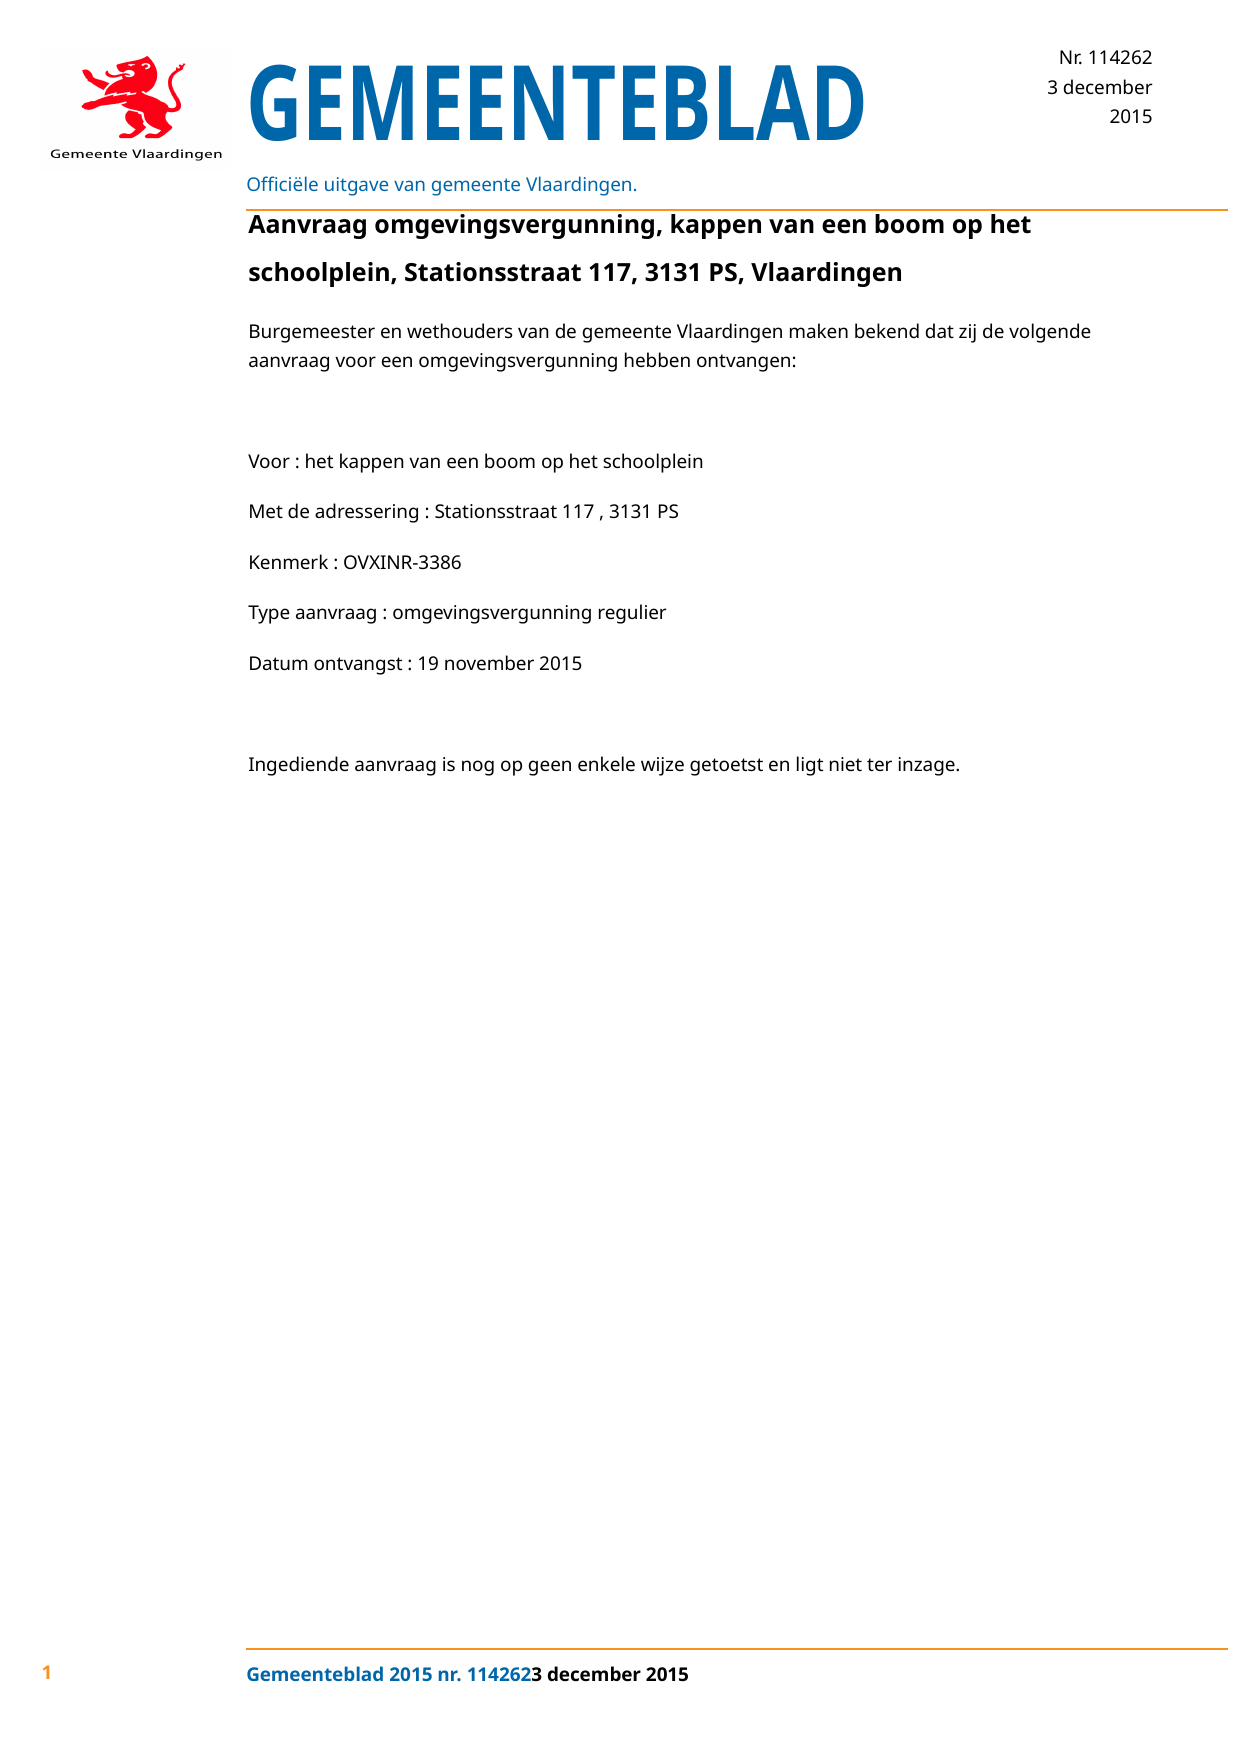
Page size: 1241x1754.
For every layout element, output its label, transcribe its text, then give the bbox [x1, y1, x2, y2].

text Ingediende aanvraag is nog op geen enkele wijze getoetst en ligt niet ter inzage. [248, 751, 1152, 777]
text Burgemeester en wethouders van de gemeente Vlaardingen maken bekend dat zij de volgende aanvraag voor een omgevingsvergunning hebben ontvangen: [248, 318, 1152, 373]
text Met de adressering : Stationsstraat 117 , 3131 PS [248, 499, 1152, 524]
picture [41, 47, 231, 172]
text Kenmerk : OVXINR-3386 [248, 549, 1152, 575]
text Type aanvraag : omgevingsvergunning regulier [248, 599, 1152, 625]
text Voor : het kappen van een boom op het schoolplein [248, 448, 1152, 474]
text Datum ontvangst : 19 november 2015 [248, 650, 1152, 676]
text Aanvraag omgevingsvergunning, kappen van een boom op het schoolplein, Stationsstraat 117, 3131 PS, Vlaardingen [248, 211, 1152, 288]
